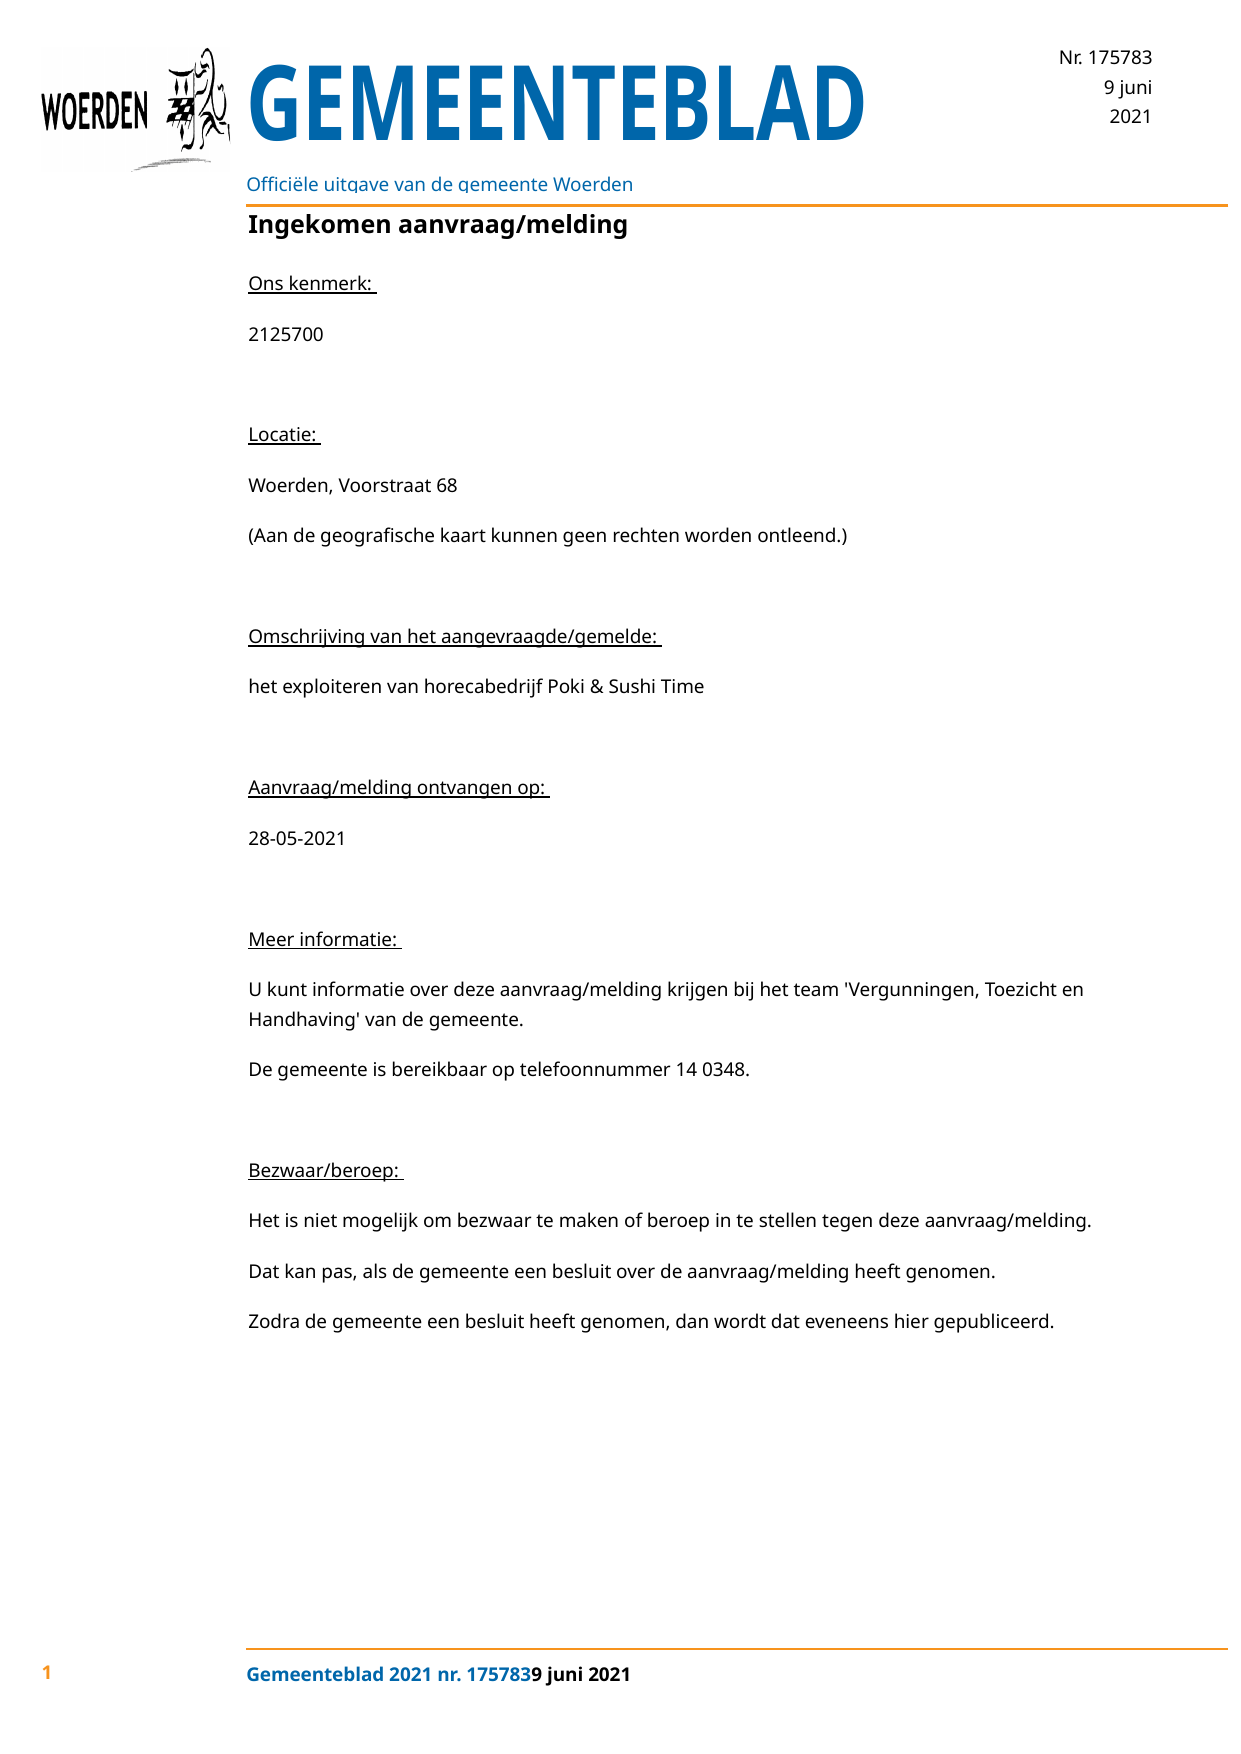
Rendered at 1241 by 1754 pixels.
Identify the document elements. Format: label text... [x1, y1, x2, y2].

text De gemeente is bereikbaar op telefoonnummer 14 0348. [248, 1056, 1152, 1082]
text Aanvraag/melding ontvangen op: [248, 774, 1152, 800]
text Ingekomen aanvraag/melding [248, 207, 1152, 241]
text Ons kenmerk: [248, 270, 1152, 296]
text het exploiteren van horecabedrijf Poki & Sushi Time [248, 674, 1152, 699]
text Dat kan pas, als de gemeente een besluit over de aanvraag/melding heeft genomen. [248, 1258, 1152, 1283]
text U kunt informatie over deze aanvraag/melding krijgen bij het team 'Vergunningen, Toezicht en Handhaving' van de gemeente. [248, 976, 1152, 1031]
text Zodra de gemeente een besluit heeft genomen, dan wordt dat eveneens hier gepubliceerd. [248, 1308, 1152, 1334]
text Het is niet mogelijk om bezwaar te maken of beroep in te stellen tegen deze aanvraag/melding. [248, 1207, 1152, 1233]
text 2125700 [248, 321, 1152, 346]
text Omschrijving van het aangevraagde/gemelde: [248, 623, 1152, 649]
picture [41, 47, 231, 172]
text Meer informatie: [248, 926, 1152, 951]
text 28-05-2021 [248, 825, 1152, 851]
text Woerden, Voorstraat 68 [248, 472, 1152, 498]
text Locatie: [248, 422, 1152, 447]
text (Aan de geografische kaart kunnen geen rechten worden ontleend.) [248, 522, 1152, 548]
text Bezwaar/beroep: [248, 1157, 1152, 1183]
